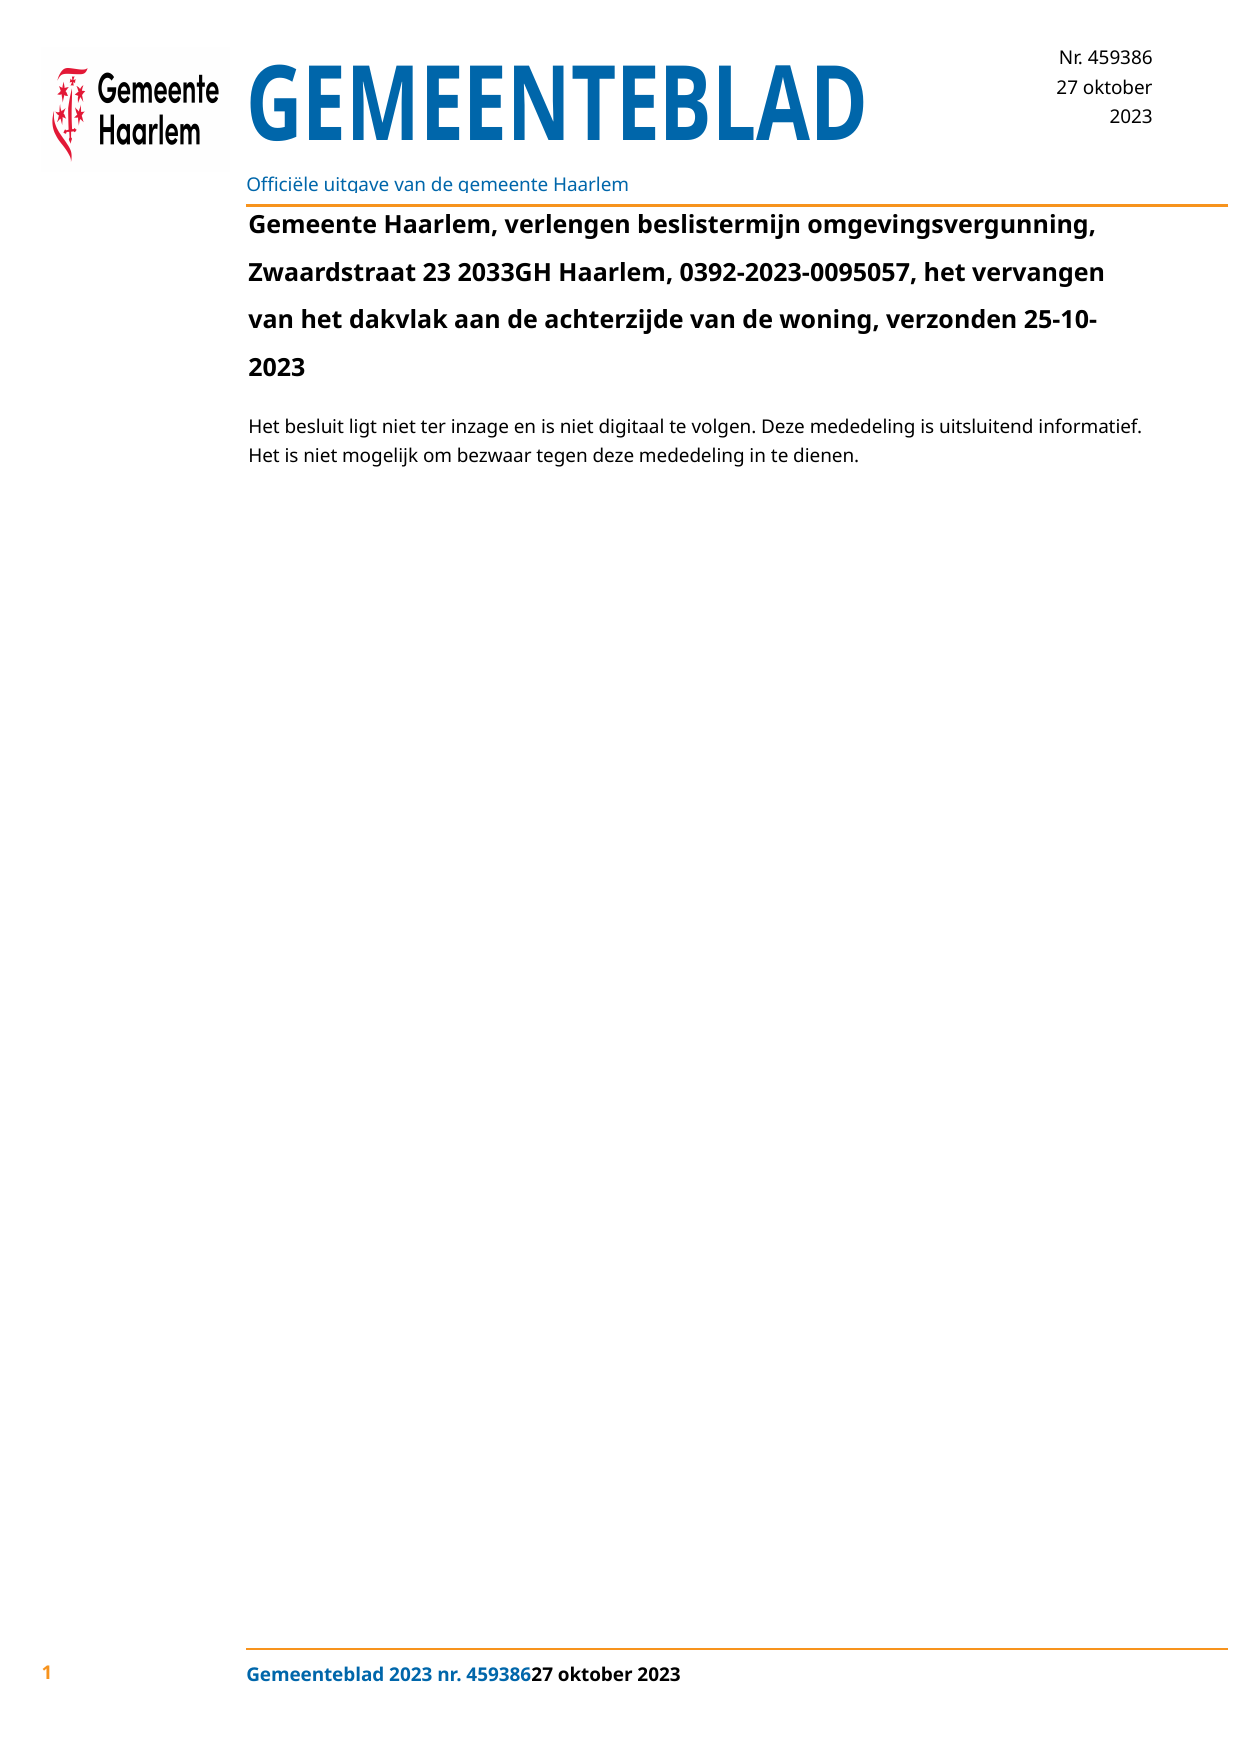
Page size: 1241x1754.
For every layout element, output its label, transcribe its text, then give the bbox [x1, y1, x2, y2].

picture [41, 47, 231, 172]
text Het besluit ligt niet ter inzage en is niet digitaal te volgen. Deze mededeling is uitsluitend informatief. Het is niet mogelijk om bezwaar tegen deze mededeling in te dienen. [248, 413, 1152, 468]
text Gemeente Haarlem, verlengen beslistermijn omgevingsvergunning, Zwaardstraat 23 2033GH Haarlem, 0392-2023-0095057, het vervangen van het dakvlak aan de achterzijde van de woning, verzonden 25-10-2023 [248, 207, 1152, 384]
